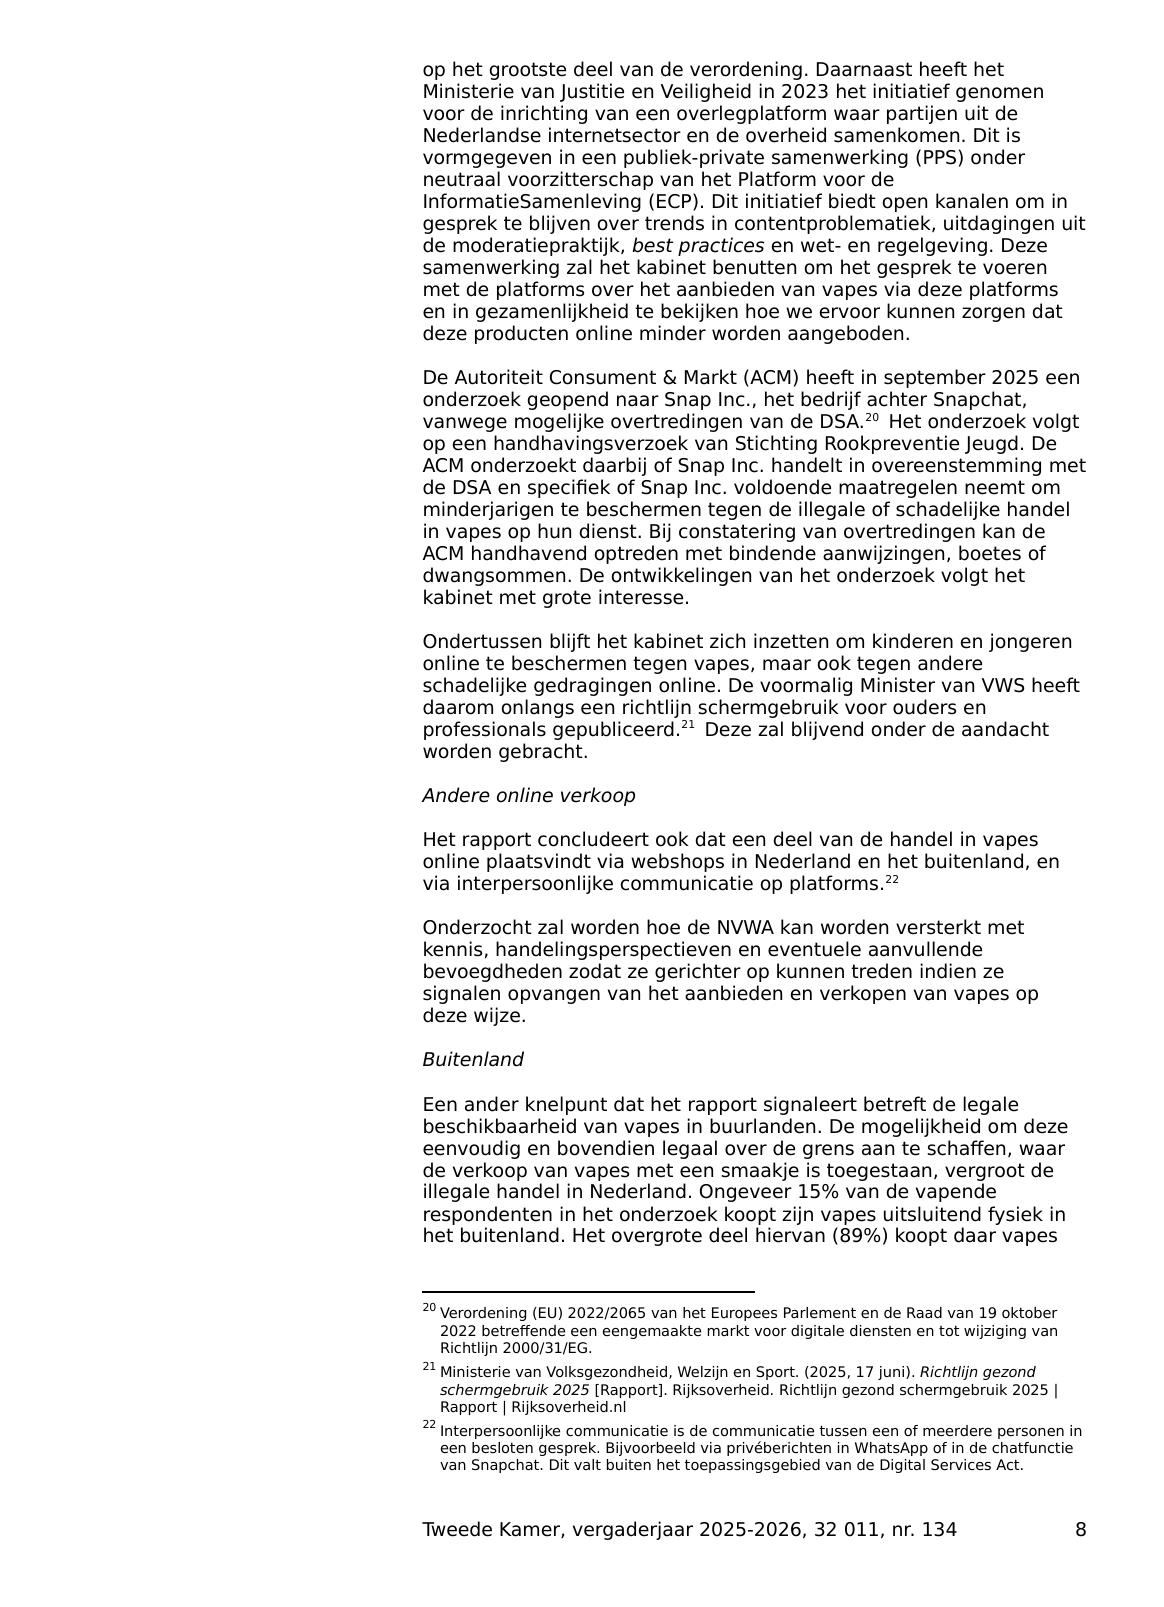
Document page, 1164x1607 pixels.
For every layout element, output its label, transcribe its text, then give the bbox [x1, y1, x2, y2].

text De Autoriteit Consument & Markt (ACM) heeft in september 2025 een onderzoek geopend naar Snap Inc., het bedrijf achter Snapchat, vanwege mogelijke overtredingen van de DSA. Het onderzoek volgt op een handhavingsverzoek van Stichting Rookpreventie Jeugd. De ACM onderzoekt daarbij of Snap Inc. handelt in overeenstemming met de DSA en specifiek of Snap Inc. voldoende maatregelen neemt om minderjarigen te beschermen tegen de illegale of schadelijke handel in vapes op hun dienst. Bij constatering van overtredingen kan de ACM handhavend optreden met bindende aanwijzingen, boetes of dwangsommen. De ontwikkelingen van het onderzoek volgt het kabinet met grote interesse. [422, 367, 1087, 609]
subtitle Andere online verkoop [422, 785, 1087, 807]
text Verordening (EU) 2022/2065 van het Europees Parlement en de Raad van 19 oktober 2022 betreffende een eengemaakte markt voor digitale diensten en tot wijziging van Richtlijn 2000/31/EG. [422, 1301, 1087, 1357]
text Ondertussen blijft het kabinet zich inzetten om kinderen en jongeren online te beschermen tegen vapes, maar ook tegen andere schadelijke gedragingen online. De voormalig Minister van VWS heeft daarom onlangs een richtlijn schermgebruik voor ouders en professionals gepubliceerd. Deze zal blijvend onder de aandacht worden gebracht. [422, 631, 1087, 763]
text Onderzocht zal worden hoe de NVWA kan worden versterkt met kennis, handelingsperspectieven en eventuele aanvullende bevoegdheden zodat ze gerichter op kunnen treden indien ze signalen opvangen van het aanbieden en verkopen van vapes op deze wijze. [422, 917, 1087, 1027]
text Een ander knelpunt dat het rapport signaleert betreft de legale beschikbaarheid van vapes in buurlanden. De mogelijkheid om deze eenvoudig en bovendien legaal over de grens aan te schaffen, waar de verkoop van vapes met een smaakje is toegestaan, vergroot de illegale handel in Nederland. Ongeveer 15% van de vapende respondenten in het onderzoek koopt zijn vapes uitsluitend fysiek in het buitenland. Het overgrote deel hiervan (89%) koopt daar vapes [422, 1093, 1087, 1247]
text Ministerie van Volksgezondheid, Welzijn en Sport. (2025, 17 juni). Richtlijn gezond schermgebruik 2025 [Rapport]. Rijksoverheid. Richtlijn gezond schermgebruik 2025 | Rapport | Rijksoverheid.nl [422, 1360, 1087, 1416]
text Het rapport concludeert ook dat een deel van de handel in vapes online plaatsvindt via webshops in Nederland en het buitenland, en via interpersoonlijke communicatie op platforms. [422, 829, 1087, 895]
subtitle Buitenland [422, 1049, 1087, 1071]
text op het grootste deel van de verordening. Daarnaast heeft het Ministerie van Justitie en Veiligheid in 2023 het initiatief genomen voor de inrichting van een overlegplatform waar partijen uit de Nederlandse internetsector en de overheid samenkomen. Dit is vormgegeven in een publiek-private samenwerking (PPS) onder neutraal voorzitterschap van het Platform voor de InformatieSamenleving (ECP). Dit initiatief biedt open kanalen om in gesprek te blijven over trends in contentproblematiek, uitdagingen uit de moderatiepraktijk, best practices en wet- en regelgeving. Deze samenwerking zal het kabinet benutten om het gesprek te voeren met de platforms over het aanbieden van vapes via deze platforms en in gezamenlijkheid te bekijken hoe we ervoor kunnen zorgen dat deze producten online minder worden aangeboden. [422, 59, 1087, 345]
text Interpersoonlijke communicatie is de communicatie tussen een of meerdere personen in een besloten gesprek. Bijvoorbeeld via privéberichten in WhatsApp of in de chatfunctie van Snapchat. Dit valt buiten het toepassingsgebied van de Digital Services Act. [422, 1418, 1087, 1474]
